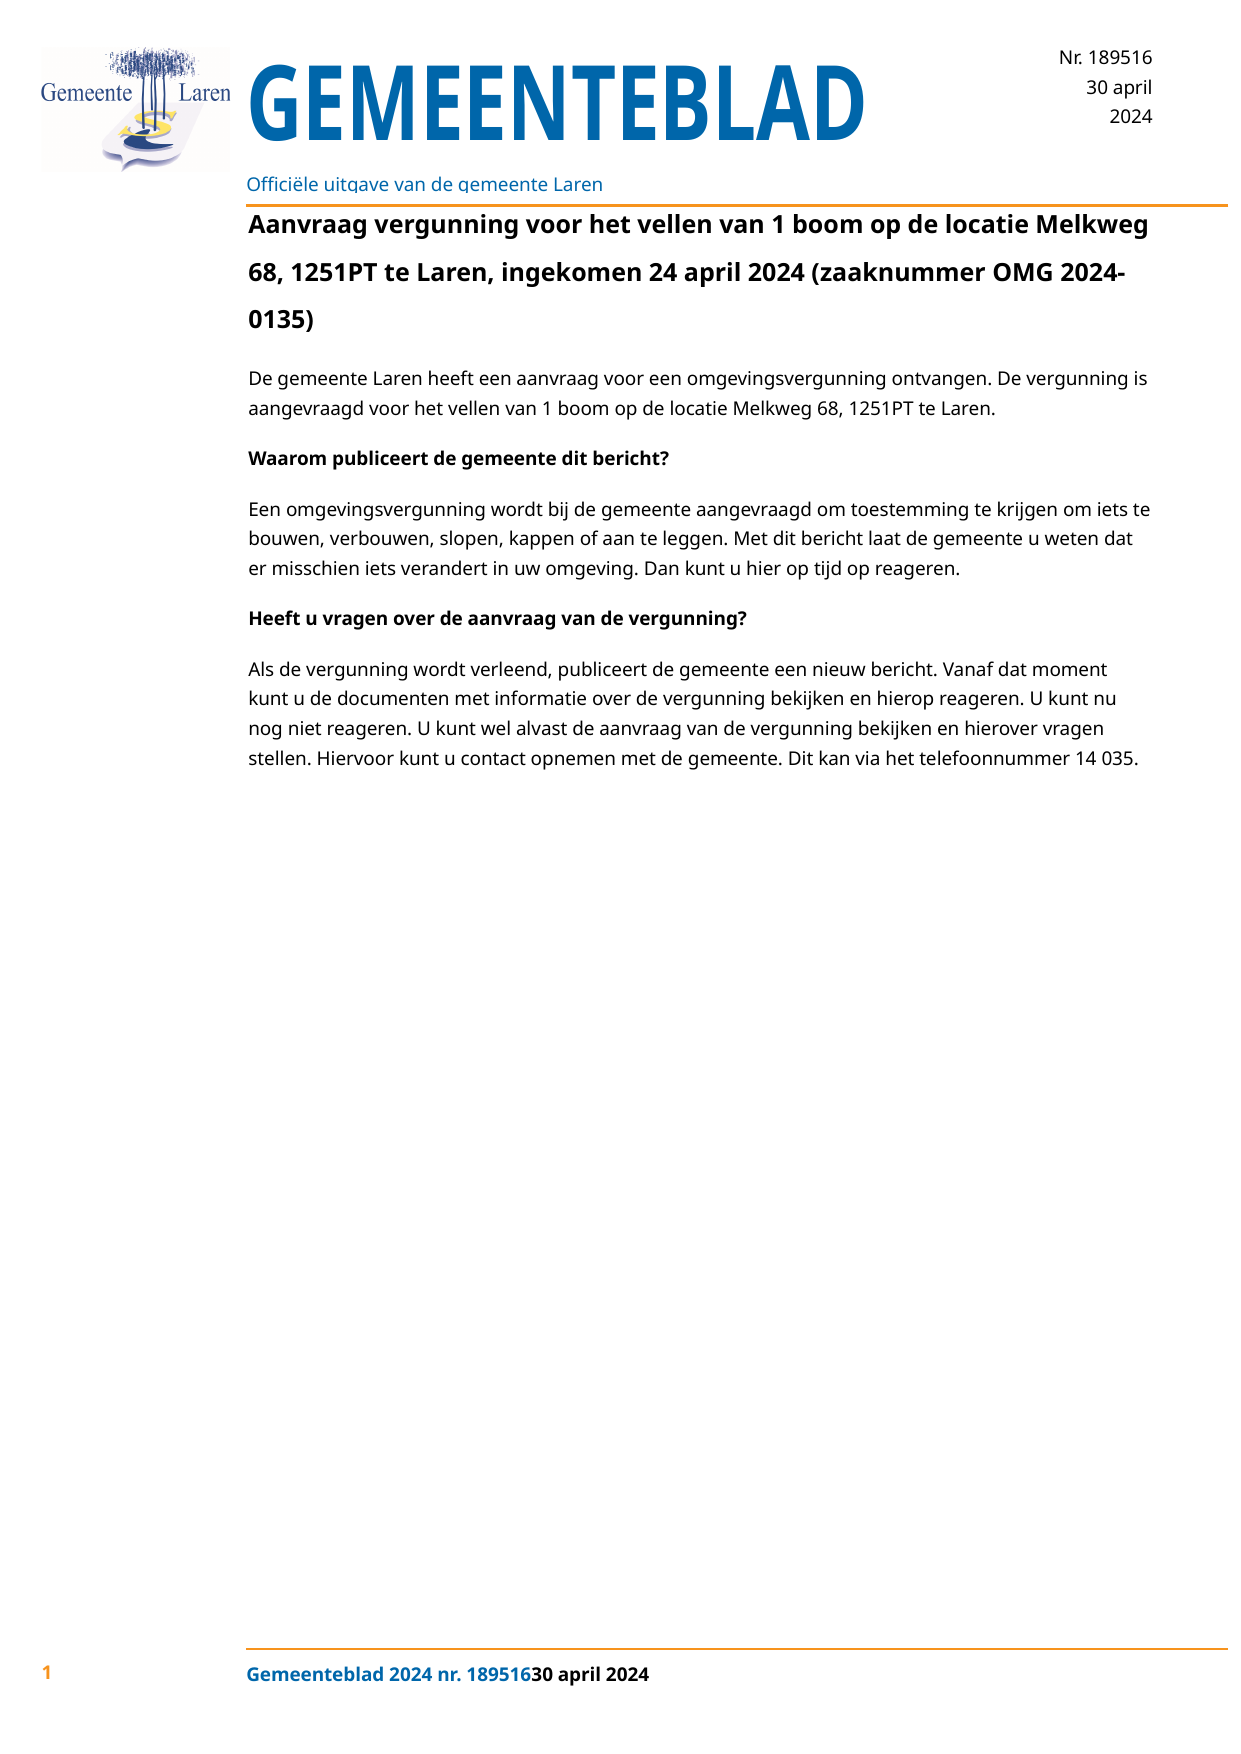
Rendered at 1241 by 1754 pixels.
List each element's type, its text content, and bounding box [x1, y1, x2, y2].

picture [41, 47, 231, 172]
text De gemeente Laren heeft een aanvraag voor een omgevingsvergunning ontvangen. De vergunning is aangevraagd voor het vellen van 1 boom op de locatie Melkweg 68, 1251PT te Laren. [248, 366, 1152, 421]
text Aanvraag vergunning voor het vellen van 1 boom op de locatie Melkweg 68, 1251PT te Laren, ingekomen 24 april 2024 (zaaknummer OMG 2024-0135) [248, 207, 1152, 336]
text Heeft u vragen over de aanvraag van de vergunning? [248, 606, 1152, 631]
text Waarom publiceert de gemeente dit bericht? [248, 446, 1152, 471]
text Als de vergunning wordt verleend, publiceert de gemeente een nieuw bericht. Vanaf dat moment kunt u de documenten met informatie over de vergunning bekijken en hierop reageren. U kunt nu nog niet reageren. U kunt wel alvast de aanvraag van de vergunning bekijken en hierover vragen stellen. Hiervoor kunt u contact opnemen met de gemeente. Dit kan via het telefoonnummer 14 035. [248, 656, 1152, 770]
text Een omgevingsvergunning wordt bij de gemeente aangevraagd om toestemming te krijgen om iets te bouwen, verbouwen, slopen, kappen of aan te leggen. Met dit bericht laat de gemeente u weten dat er misschien iets verandert in uw omgeving. Dan kunt u hier op tijd op reageren. [248, 496, 1152, 581]
